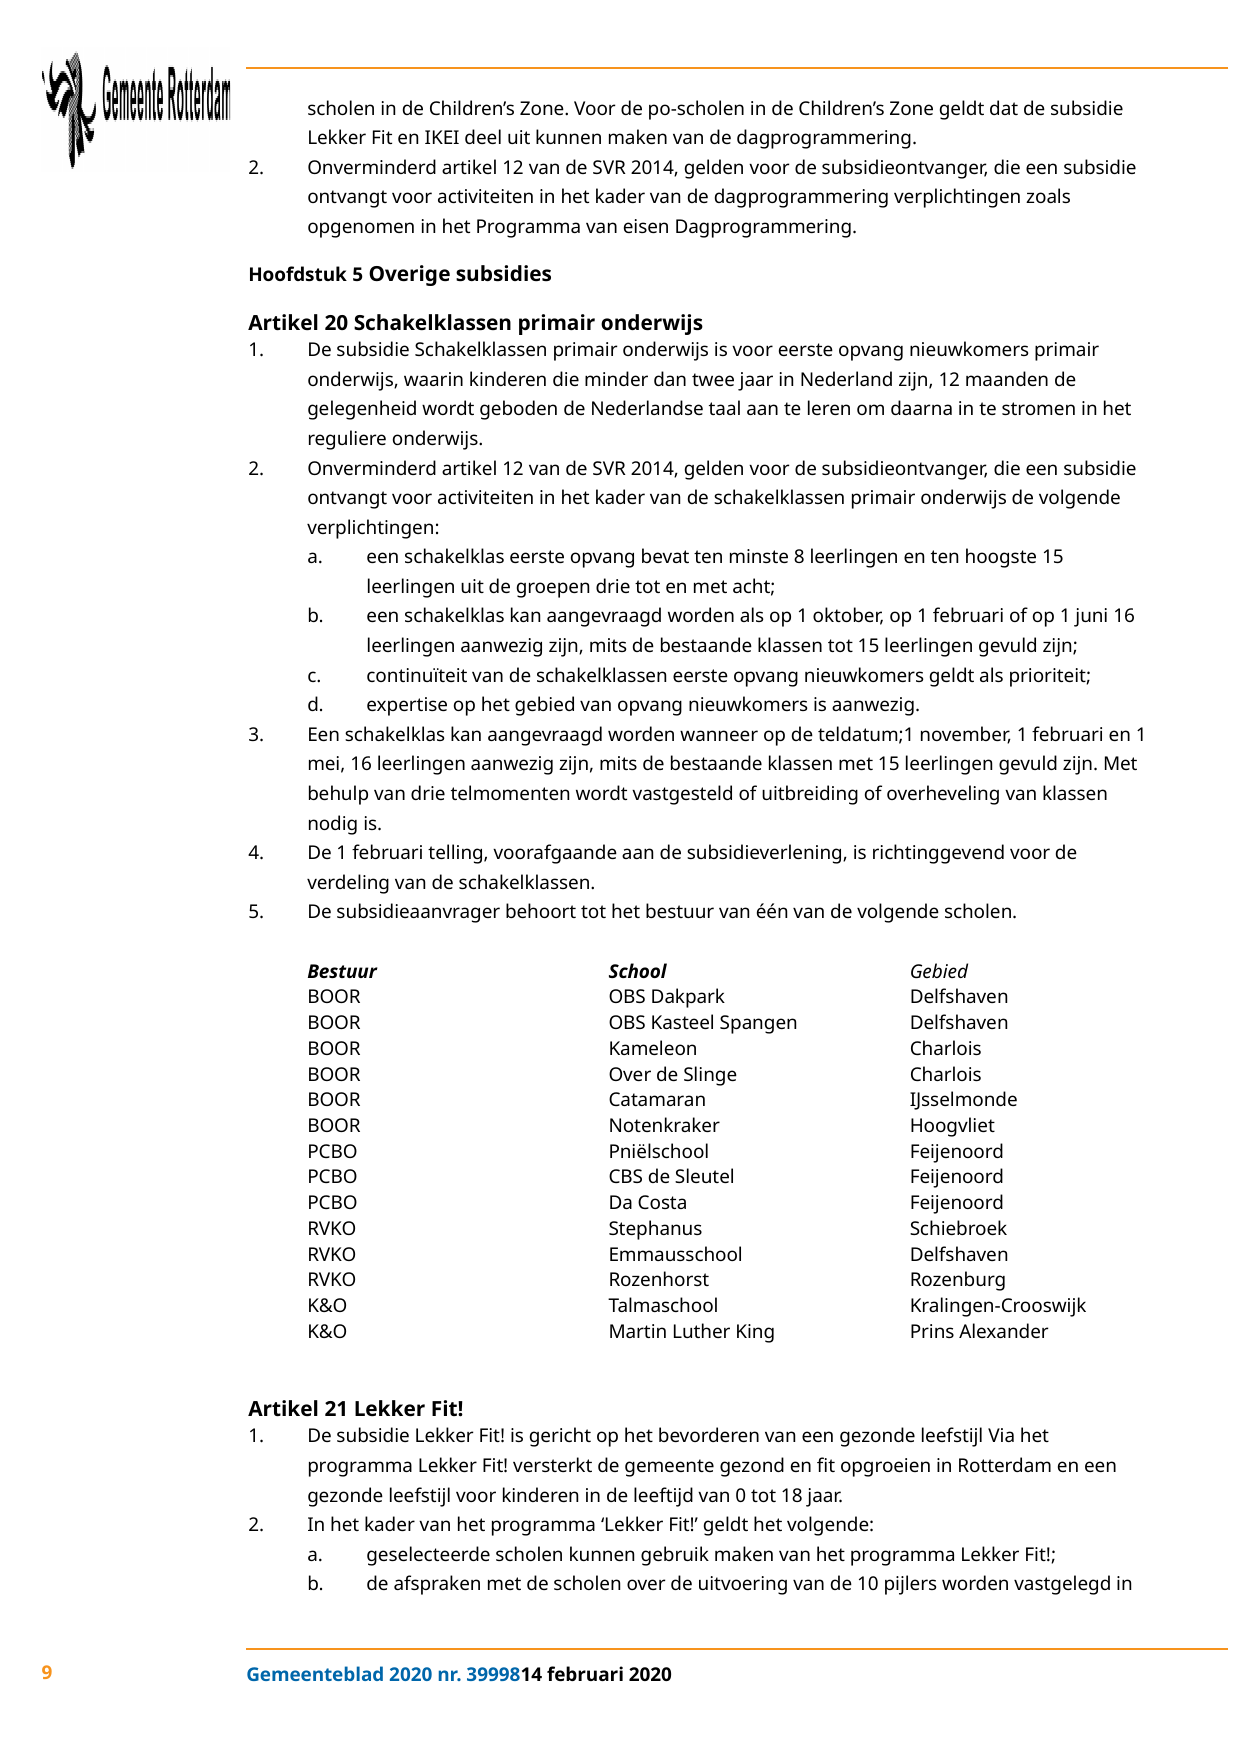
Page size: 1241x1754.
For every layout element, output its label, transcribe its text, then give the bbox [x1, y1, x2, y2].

table_cell Feijenoord [910, 1138, 1211, 1164]
list een schakelklas kan aangevraagd worden als op 1 oktober, op 1 februari of op 1 juni 16 leerlingen aanwezig zijn, mits de bestaande klassen tot 15 leerlingen gevuld zijn; [307, 603, 1152, 658]
table_header Gebied [910, 958, 1211, 983]
list De subsidieaanvrager behoort tot het bestuur van één van de volgende scholen. [248, 898, 1152, 924]
table_cell Feijenoord [910, 1189, 1211, 1215]
table_cell Emmausschool [608, 1241, 909, 1267]
table_cell BOOR [307, 1035, 608, 1061]
table_cell Charlois [910, 1035, 1211, 1061]
table_cell RVKO [307, 1241, 608, 1267]
list Onverminderd artikel 12 van de SVR 2014, gelden voor de subsidieontvanger, die een subsidie ontvangt voor activiteiten in het kader van de dagprogrammering verplichtingen zoals opgenomen in het Programma van eisen Dagprogrammering. [248, 154, 1152, 239]
table_cell IJsselmonde [910, 1086, 1211, 1112]
table_cell Stephanus [608, 1215, 909, 1241]
text Artikel 20 Schakelklassen primair onderwijs [248, 308, 1152, 336]
table_cell Delfshaven [910, 1009, 1211, 1035]
table_cell OBS Dakpark [608, 984, 909, 1009]
list continuïteit van de schakelklassen eerste opvang nieuwkomers geldt als prioriteit; [307, 662, 1152, 688]
table_cell Feijenoord [910, 1164, 1211, 1189]
list De subsidie Schakelklassen primair onderwijs is voor eerste opvang nieuwkomers primair onderwijs, waarin kinderen die minder dan twee jaar in Nederland zijn, 12 maanden de gelegenheid wordt geboden de Nederlandse taal aan te leren om daarna in te stromen in het reguliere onderwijs. [248, 336, 1152, 451]
table_cell BOOR [307, 984, 608, 1009]
list Een schakelklas kan aangevraagd worden wanneer op de teldatum;1 november, 1 februari en 1 mei, 16 leerlingen aanwezig zijn, mits de bestaande klassen met 15 leerlingen gevuld zijn. Met behulp van drie telmomenten wordt vastgesteld of uitbreiding of overheveling van klassen nodig is. [248, 721, 1152, 836]
table_cell OBS Kasteel Spangen [608, 1009, 909, 1035]
list geselecteerde scholen kunnen gebruik maken van het programma Lekker Fit!; [307, 1541, 1152, 1567]
picture [41, 47, 231, 172]
table_cell Kralingen-Crooswijk [910, 1292, 1211, 1318]
list expertise op het gebied van opvang nieuwkomers is aanwezig. [307, 691, 1152, 717]
table_cell RVKO [307, 1215, 608, 1241]
table_cell BOOR [307, 1009, 608, 1035]
table_cell Rozenhorst [608, 1267, 909, 1292]
text Hoofdstuk 5 Overige subsidies [248, 259, 1152, 287]
table_cell BOOR [307, 1086, 608, 1112]
table_cell Talmaschool [608, 1292, 909, 1318]
table_cell Charlois [910, 1061, 1211, 1086]
table_cell Over de Slinge [608, 1061, 909, 1086]
list De 1 februari telling, voorafgaande aan de subsidieverlening, is richtinggevend voor de verdeling van de schakelklassen. [248, 839, 1152, 895]
table_cell K&O [307, 1318, 608, 1344]
list de afspraken met de scholen over de uitvoering van de 10 pijlers worden vastgelegd in [307, 1571, 1152, 1596]
table_cell Catamaran [608, 1086, 909, 1112]
table_cell Prins Alexander [910, 1318, 1211, 1344]
table_cell K&O [307, 1292, 608, 1318]
table_cell PCBO [307, 1164, 608, 1189]
table_cell BOOR [307, 1061, 608, 1086]
list een schakelklas eerste opvang bevat ten minste 8 leerlingen en ten hoogste 15 leerlingen uit de groepen drie tot en met acht; [307, 543, 1152, 599]
table_cell Pniëlschool [608, 1138, 909, 1164]
table_cell Delfshaven [910, 984, 1211, 1009]
list scholen in de Children’s Zone. Voor de po-scholen in de Children’s Zone geldt dat de subsidie Lekker Fit en IKEI deel uit kunnen maken van de dagprogrammering. [248, 95, 1152, 150]
table_cell RVKO [307, 1267, 608, 1292]
table_cell PCBO [307, 1189, 608, 1215]
table_cell Martin Luther King [608, 1318, 909, 1344]
table_cell Delfshaven [910, 1241, 1211, 1267]
table_cell Kameleon [608, 1035, 909, 1061]
table_cell BOOR [307, 1112, 608, 1138]
list In het kader van het programma ‘Lekker Fit!’ geldt het volgende: [248, 1511, 1152, 1537]
table_cell Hoogvliet [910, 1112, 1211, 1138]
table_cell Da Costa [608, 1189, 909, 1215]
table_cell CBS de Sleutel [608, 1164, 909, 1189]
list Onverminderd artikel 12 van de SVR 2014, gelden voor de subsidieontvanger, die een subsidie ontvangt voor activiteiten in het kader van de schakelklassen primair onderwijs de volgende verplichtingen: [248, 455, 1152, 540]
table_cell Notenkraker [608, 1112, 909, 1138]
table_header School [608, 958, 909, 983]
table_cell PCBO [307, 1138, 608, 1164]
text Artikel 21 Lekker Fit! [248, 1394, 1152, 1423]
table_cell Rozenburg [910, 1267, 1211, 1292]
table_header Bestuur [307, 958, 608, 983]
list De subsidie Lekker Fit! is gericht op het bevorderen van een gezonde leefstijl Via het programma Lekker Fit! versterkt de gemeente gezond en fit opgroeien in Rotterdam en een gezonde leefstijl voor kinderen in de leeftijd van 0 tot 18 jaar. [248, 1423, 1152, 1508]
table_cell Schiebroek [910, 1215, 1211, 1241]
